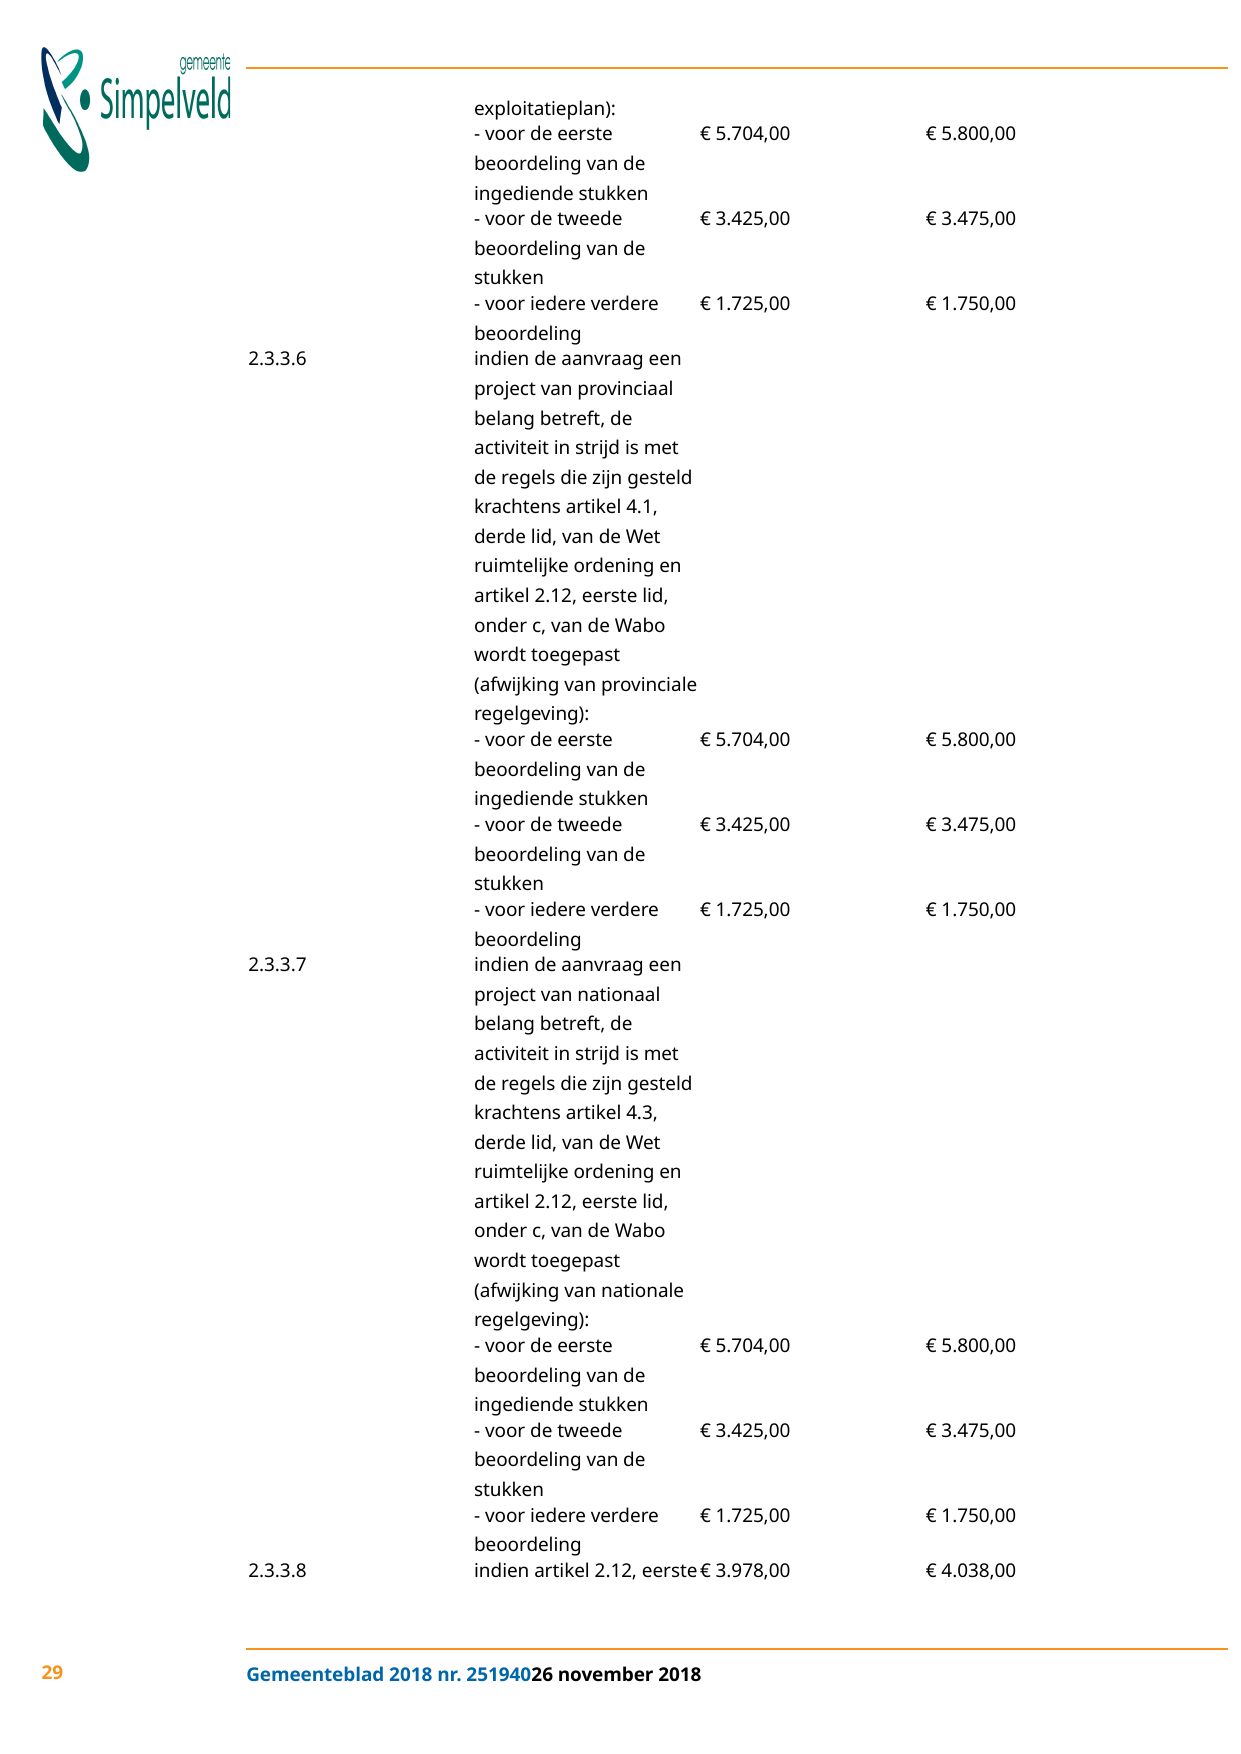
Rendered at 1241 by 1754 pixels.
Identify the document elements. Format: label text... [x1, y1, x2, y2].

table_cell indien artikel 2.12, eerste [474, 1557, 700, 1583]
table_cell € 3.978,00 [700, 1557, 926, 1583]
table_cell € 4.038,00 [926, 1557, 1152, 1583]
table_cell [248, 95, 474, 121]
table_cell € 3.425,00 [700, 205, 926, 290]
table_cell [248, 121, 474, 205]
table_cell € 3.475,00 [926, 1417, 1152, 1502]
table_cell € 5.800,00 [926, 1332, 1152, 1417]
table_cell [926, 346, 1152, 726]
table_cell - voor iedere verdere beoordeling [474, 1502, 700, 1557]
table_cell € 1.750,00 [926, 896, 1152, 951]
table_cell indien de aanvraag een project van nationaal belang betreft, de activiteit in strijd is met de regels die zijn gesteld krachtens artikel 4.3, derde lid, van de Wet ruimtelijke ordening en artikel 2.12, eerste lid, onder c, van de Wabo wordt toegepast (afwijking van nationale regelgeving): [474, 951, 700, 1332]
table_cell [700, 95, 926, 121]
table_cell [248, 205, 474, 290]
table_cell € 3.475,00 [926, 811, 1152, 896]
table_cell 2.3.3.6 [248, 346, 474, 726]
table_cell exploitatieplan): [474, 95, 700, 121]
table_cell € 5.704,00 [700, 121, 926, 205]
table_cell [248, 1332, 474, 1417]
table_cell [700, 346, 926, 726]
table_cell [248, 1502, 474, 1557]
table_cell [700, 951, 926, 1332]
table_cell - voor de eerste beoordeling van de ingediende stukken [474, 121, 700, 205]
table_cell € 3.475,00 [926, 205, 1152, 290]
table_cell € 5.800,00 [926, 121, 1152, 205]
table_cell [248, 896, 474, 951]
table_cell € 3.425,00 [700, 1417, 926, 1502]
table_cell [248, 726, 474, 811]
table_cell 2.3.3.8 [248, 1557, 474, 1583]
picture [41, 47, 231, 172]
table_cell € 5.704,00 [700, 726, 926, 811]
table_cell € 5.800,00 [926, 726, 1152, 811]
table_cell - voor de tweede beoordeling van de stukken [474, 205, 700, 290]
table_cell € 1.725,00 [700, 896, 926, 951]
table_cell - voor de eerste beoordeling van de ingediende stukken [474, 1332, 700, 1417]
table_cell - voor iedere verdere beoordeling [474, 896, 700, 951]
table_cell € 1.725,00 [700, 1502, 926, 1557]
table_cell € 5.704,00 [700, 1332, 926, 1417]
table_cell - voor iedere verdere beoordeling [474, 290, 700, 346]
table_cell 2.3.3.7 [248, 951, 474, 1332]
table_cell - voor de eerste beoordeling van de ingediende stukken [474, 726, 700, 811]
table_cell [926, 95, 1152, 121]
table_cell € 1.725,00 [700, 290, 926, 346]
table_cell indien de aanvraag een project van provinciaal belang betreft, de activiteit in strijd is met de regels die zijn gesteld krachtens artikel 4.1, derde lid, van de Wet ruimtelijke ordening en artikel 2.12, eerste lid, onder c, van de Wabo wordt toegepast (afwijking van provinciale regelgeving): [474, 346, 700, 726]
table_cell € 1.750,00 [926, 1502, 1152, 1557]
table_cell € 1.750,00 [926, 290, 1152, 346]
table_cell - voor de tweede beoordeling van de stukken [474, 811, 700, 896]
table_cell [248, 290, 474, 346]
table_cell [926, 951, 1152, 1332]
table_cell € 3.425,00 [700, 811, 926, 896]
table_cell [248, 811, 474, 896]
table_cell - voor de tweede beoordeling van de stukken [474, 1417, 700, 1502]
table_cell [248, 1417, 474, 1502]
